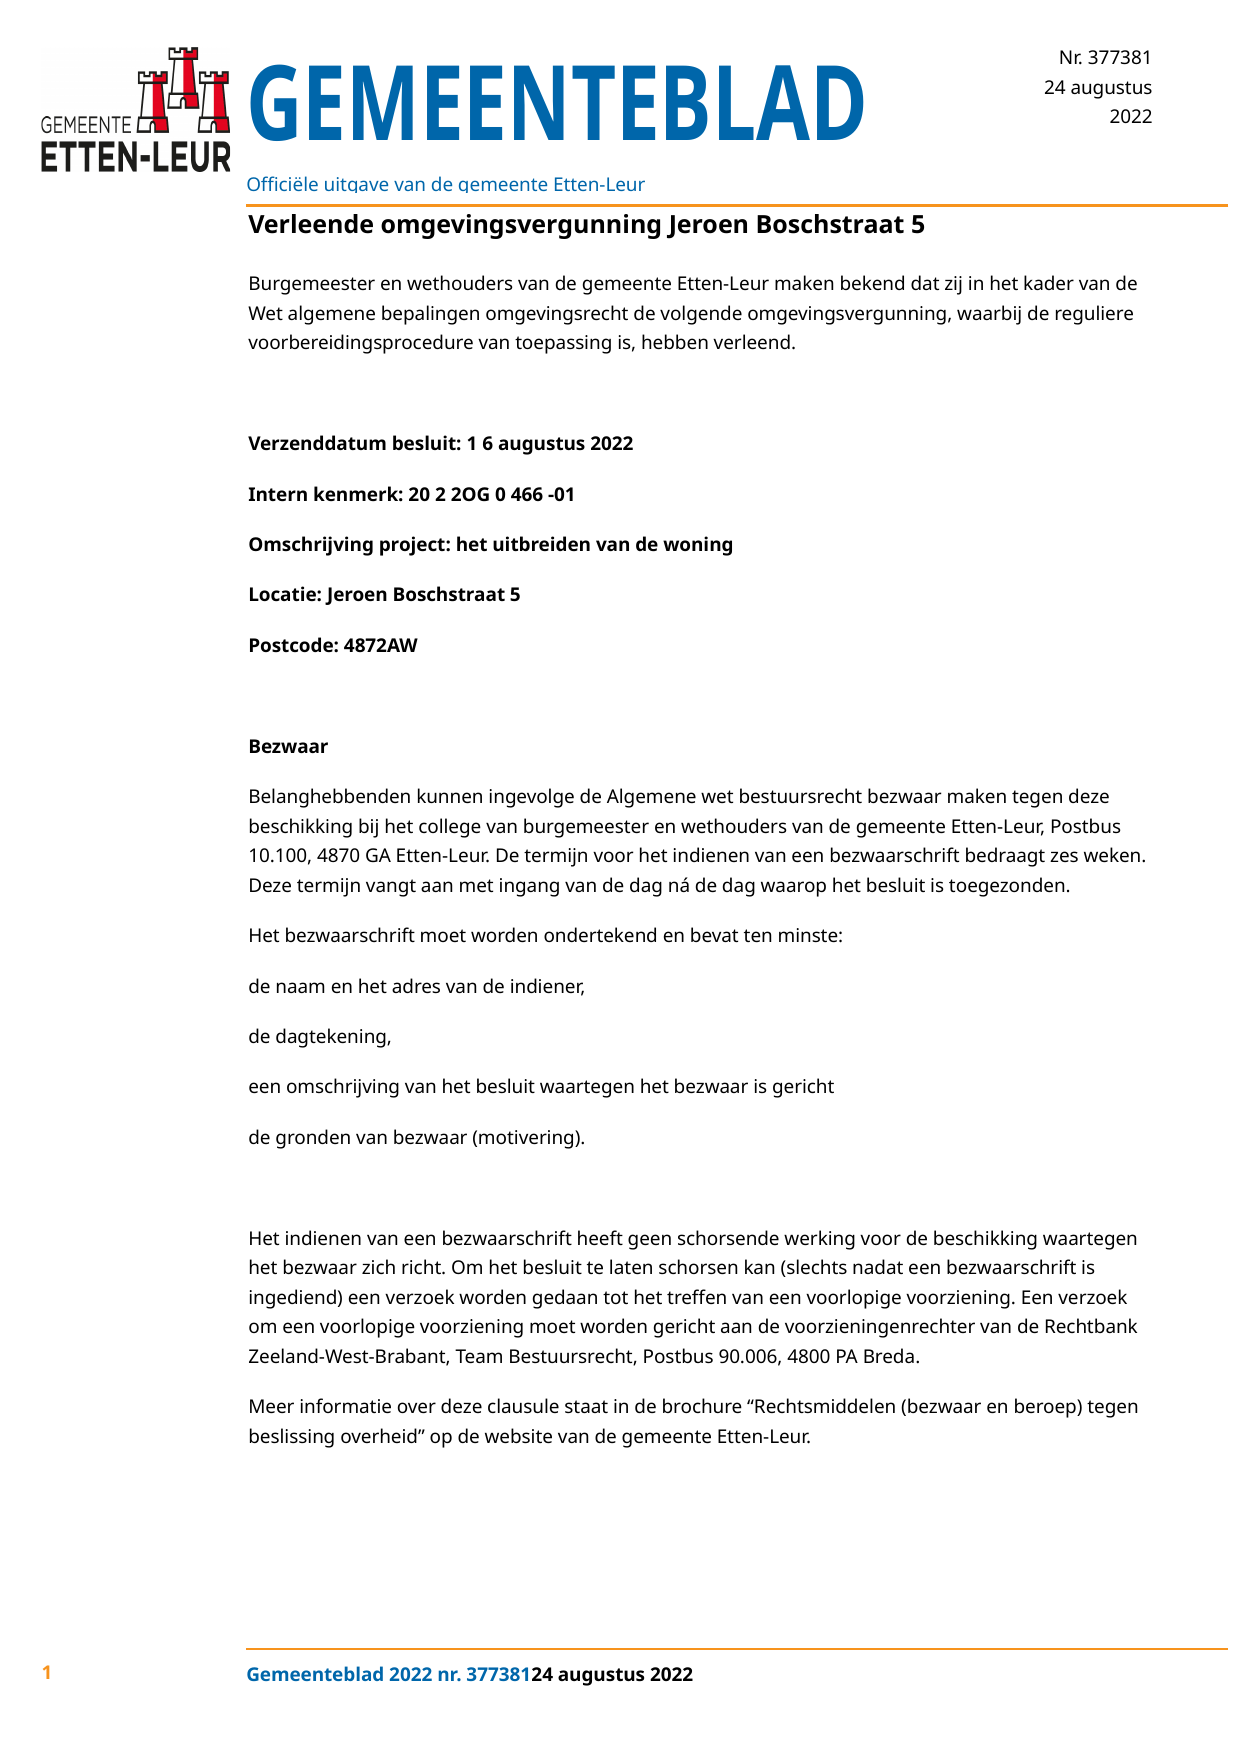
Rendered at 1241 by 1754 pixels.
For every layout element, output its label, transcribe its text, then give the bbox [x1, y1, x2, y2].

text Omschrijving project: het uitbreiden van de woning [248, 531, 1152, 557]
text Verleende omgevingsvergunning Jeroen Boschstraat 5 [248, 207, 1152, 241]
text Belanghebbenden kunnen ingevolge de Algemene wet bestuursrecht bezwaar maken tegen deze beschikking bij het college van burgemeester en wethouders van de gemeente Etten-Leur, Postbus 10.100, 4870 GA Etten-Leur. De termijn voor het indienen van een bezwaarschrift bedraagt zes weken. Deze termijn vangt aan met ingang van de dag ná de dag waarop het besluit is toegezonden. [248, 783, 1152, 898]
text de gronden van bezwaar (motivering). [248, 1124, 1152, 1150]
text de naam en het adres van de indiener, [248, 973, 1152, 998]
text Meer informatie over deze clausule staat in de brochure “Rechtsmiddelen (bezwaar en beroep) tegen beslissing overheid” op de website van de gemeente Etten-Leur. [248, 1394, 1152, 1449]
text Verzenddatum besluit: 1 6 augustus 2022 [248, 430, 1152, 456]
text Locatie: Jeroen Boschstraat 5 [248, 582, 1152, 607]
text Het bezwaarschrift moet worden ondertekend en bevat ten minste: [248, 922, 1152, 948]
text Burgemeester en wethouders van de gemeente Etten-Leur maken bekend dat zij in het kader van de Wet algemene bepalingen omgevingsrecht de volgende omgevingsvergunning, waarbij de reguliere voorbereidingsprocedure van toepassing is, hebben verleend. [248, 270, 1152, 355]
picture [41, 47, 231, 172]
text een omschrijving van het besluit waartegen het bezwaar is gericht [248, 1074, 1152, 1099]
text Intern kenmerk: 20 2 2OG 0 466 -01 [248, 481, 1152, 506]
text de dagtekening, [248, 1023, 1152, 1049]
text Het indienen van een bezwaarschrift heeft geen schorsende werking voor de beschikking waartegen het bezwaar zich richt. Om het besluit te laten schorsen kan (slechts nadat een bezwaarschrift is ingediend) een verzoek worden gedaan tot het treffen van een voorlopige voorziening. Een verzoek om een voorlopige voorziening moet worden gericht aan de voorzieningenrechter van de Rechtbank Zeeland-West-Brabant, Team Bestuursrecht, Postbus 90.006, 4800 PA Breda. [248, 1225, 1152, 1369]
text Bezwaar [248, 733, 1152, 758]
text Postcode: 4872AW [248, 632, 1152, 658]
